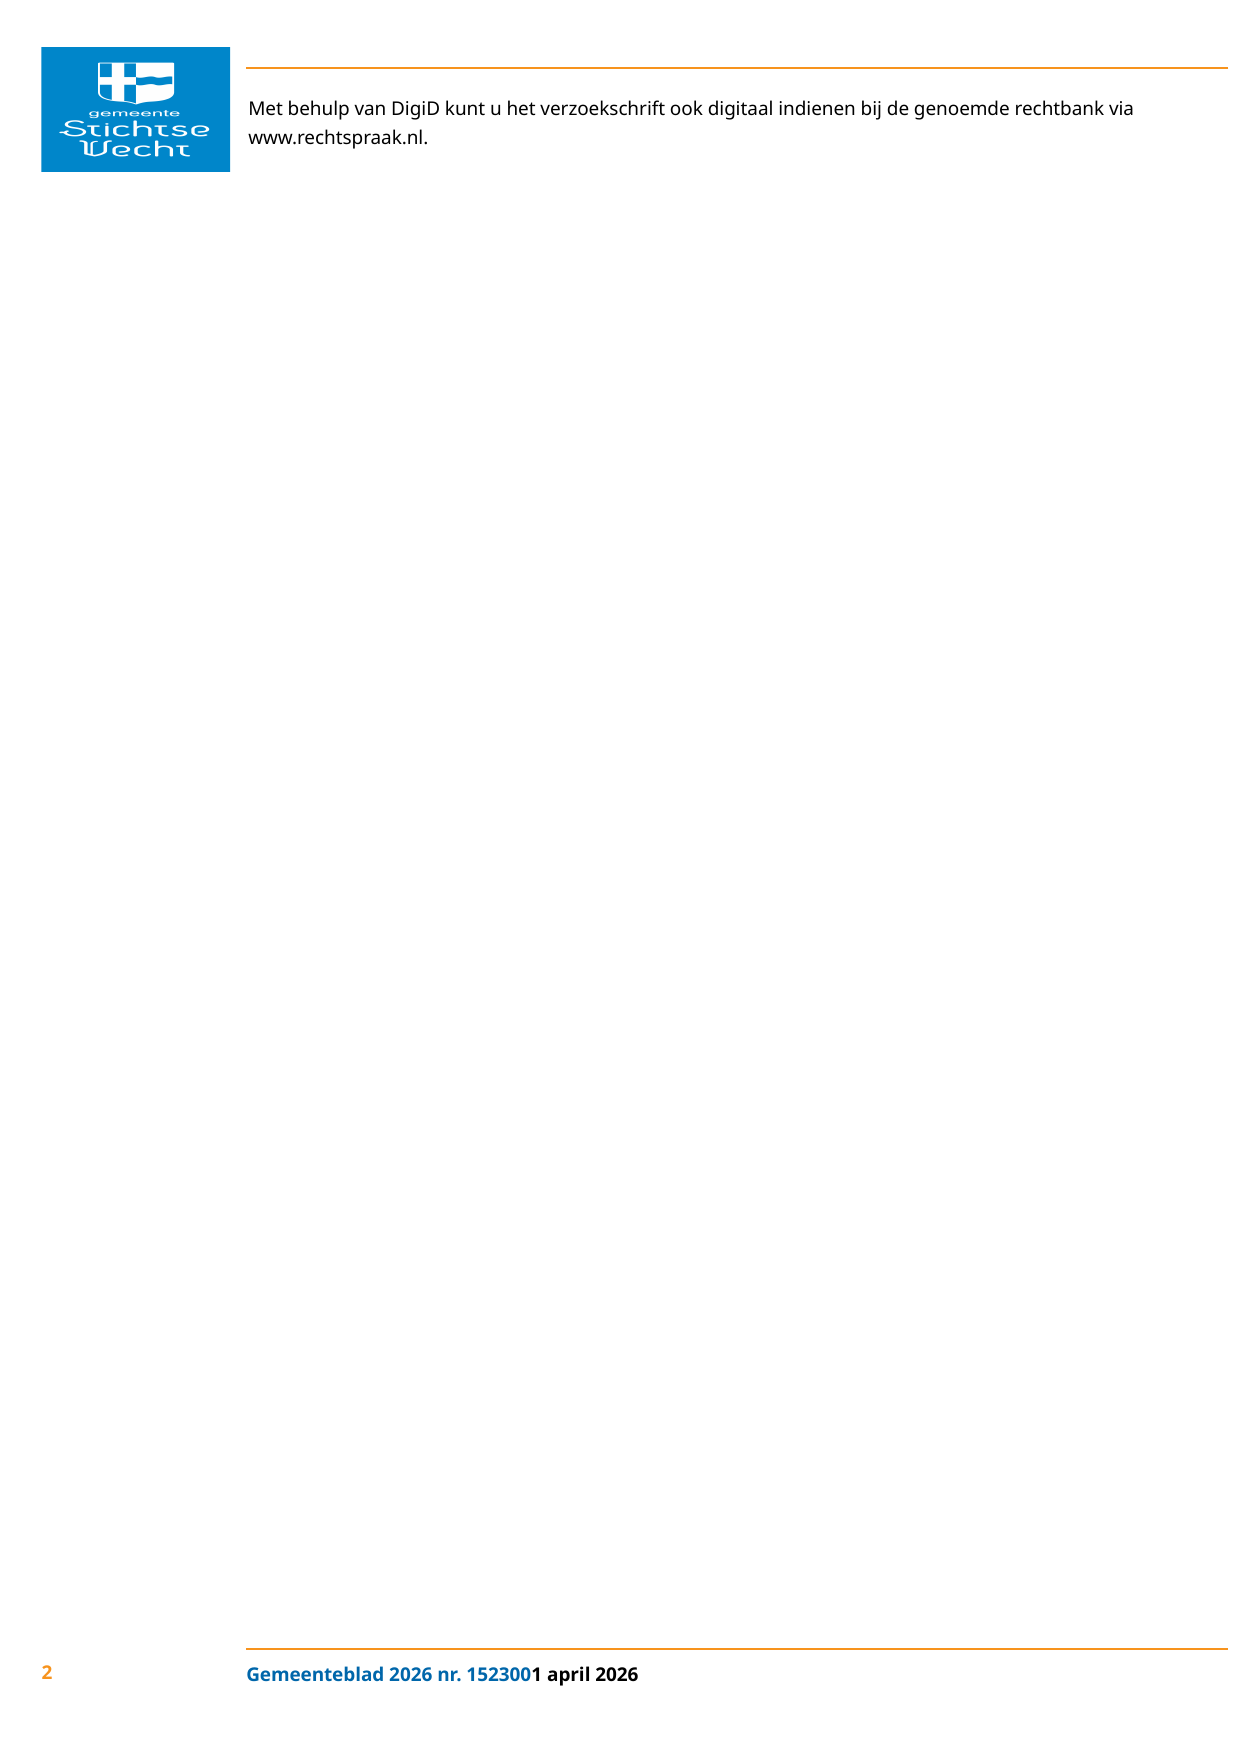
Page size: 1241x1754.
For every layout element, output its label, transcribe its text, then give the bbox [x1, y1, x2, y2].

picture [137, 63, 174, 103]
picture [99, 63, 135, 101]
text Met behulp van DigiD kunt u het verzoekschrift ook digitaal indienen bij de genoemde rechtbank via www.rechtspraak.nl. [248, 95, 1152, 150]
